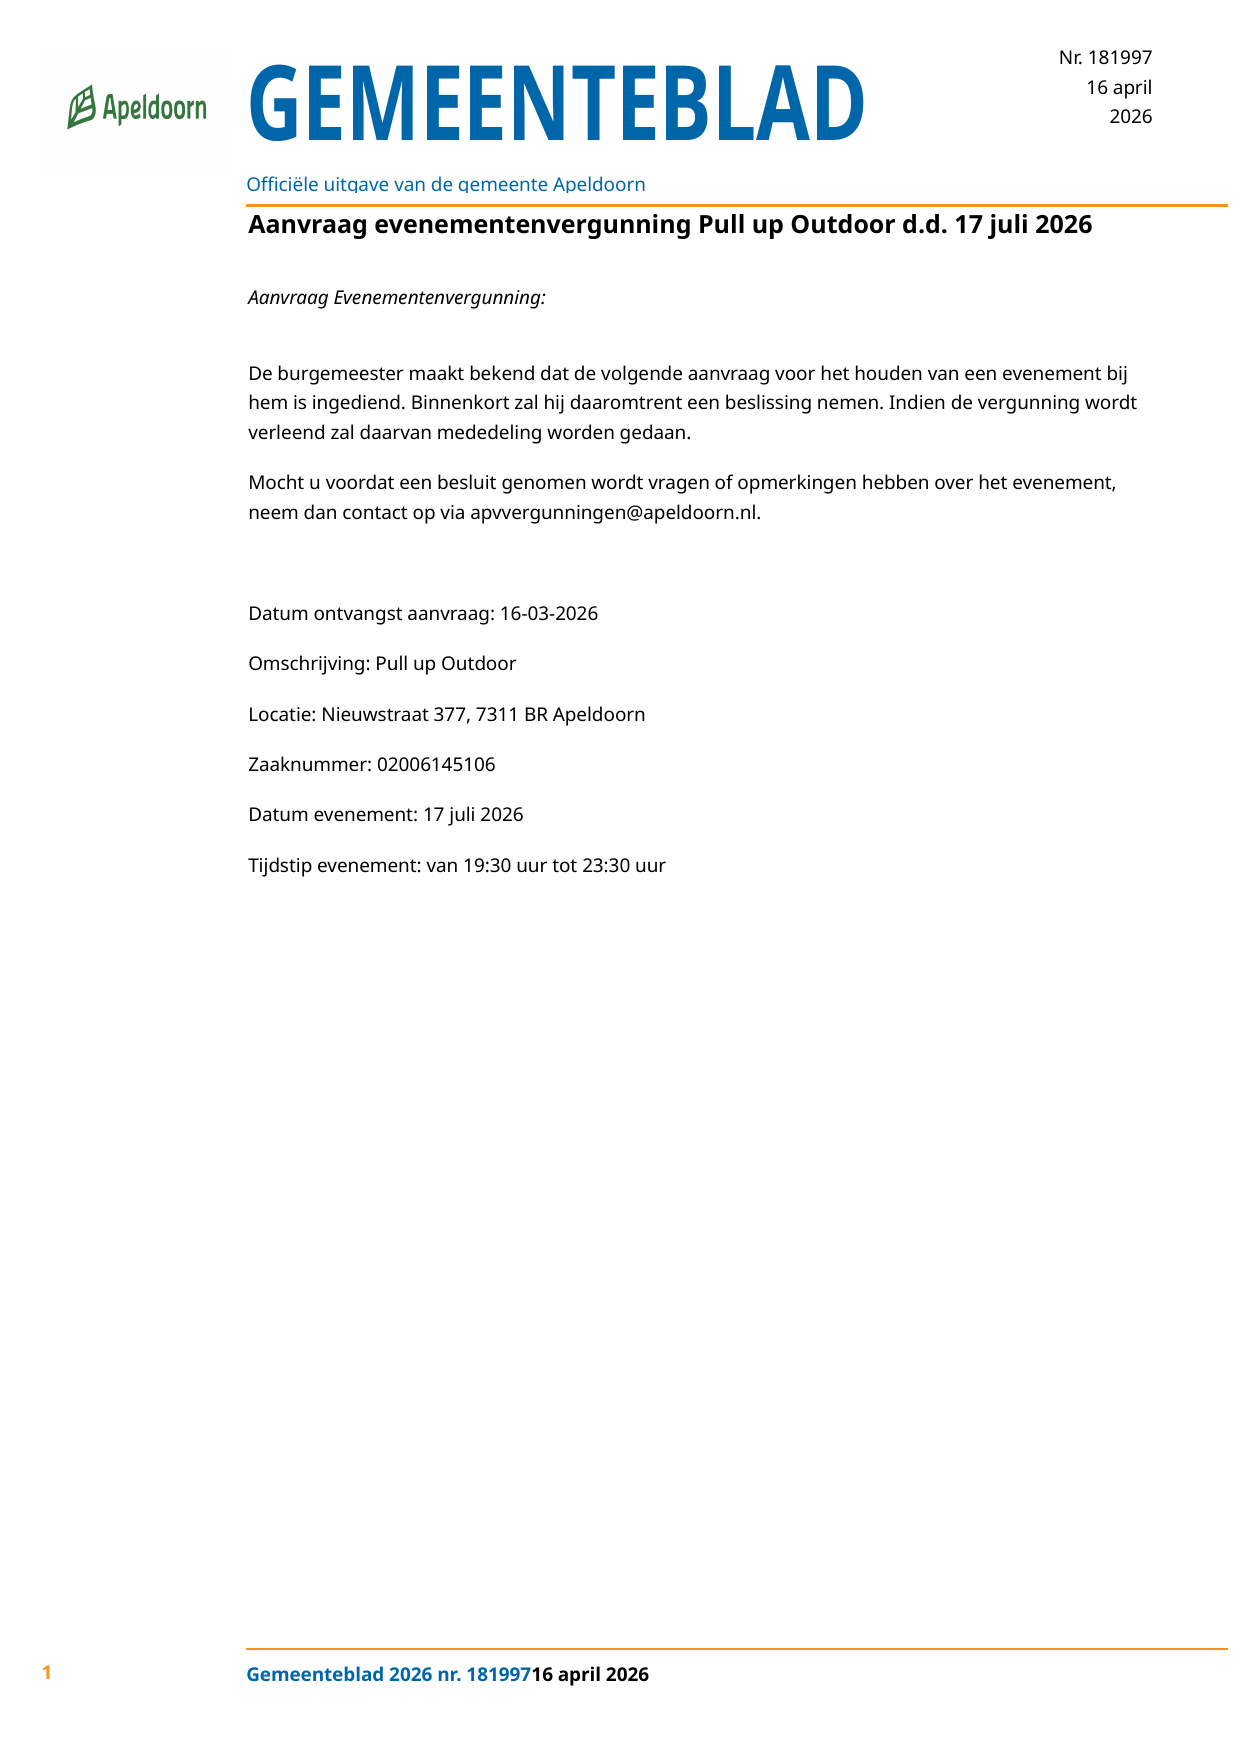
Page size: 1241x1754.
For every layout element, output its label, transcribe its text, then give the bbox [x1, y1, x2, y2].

text Aanvraag evenementenvergunning Pull up Outdoor d.d. 17 juli 2026 [248, 207, 1152, 241]
text Tijdstip evenement: van 19:30 uur tot 23:30 uur [248, 852, 1152, 878]
text Datum evenement: 17 juli 2026 [248, 802, 1152, 827]
text Datum ontvangst aanvraag: 16-03-2026 [248, 600, 1152, 626]
text Mocht u voordat een besluit genomen wordt vragen of opmerkingen hebben over het evenement, neem dan contact op via apvvergunningen@apeldoorn.nl. [248, 469, 1152, 525]
text Zaaknummer: 02006145106 [248, 751, 1152, 777]
text De burgemeester maakt bekend dat de volgende aanvraag voor het houden van een evenement bij hem is ingediend. Binnenkort zal hij daaromtrent een beslissing nemen. Indien de vergunning wordt verleend zal daarvan mededeling worden gedaan. [248, 360, 1152, 445]
text Aanvraag Evenementenvergunning: [248, 284, 1152, 309]
picture [41, 47, 231, 172]
text Locatie: Nieuwstraat 377, 7311 BR Apeldoorn [248, 701, 1152, 727]
text Omschrijving: Pull up Outdoor [248, 650, 1152, 676]
